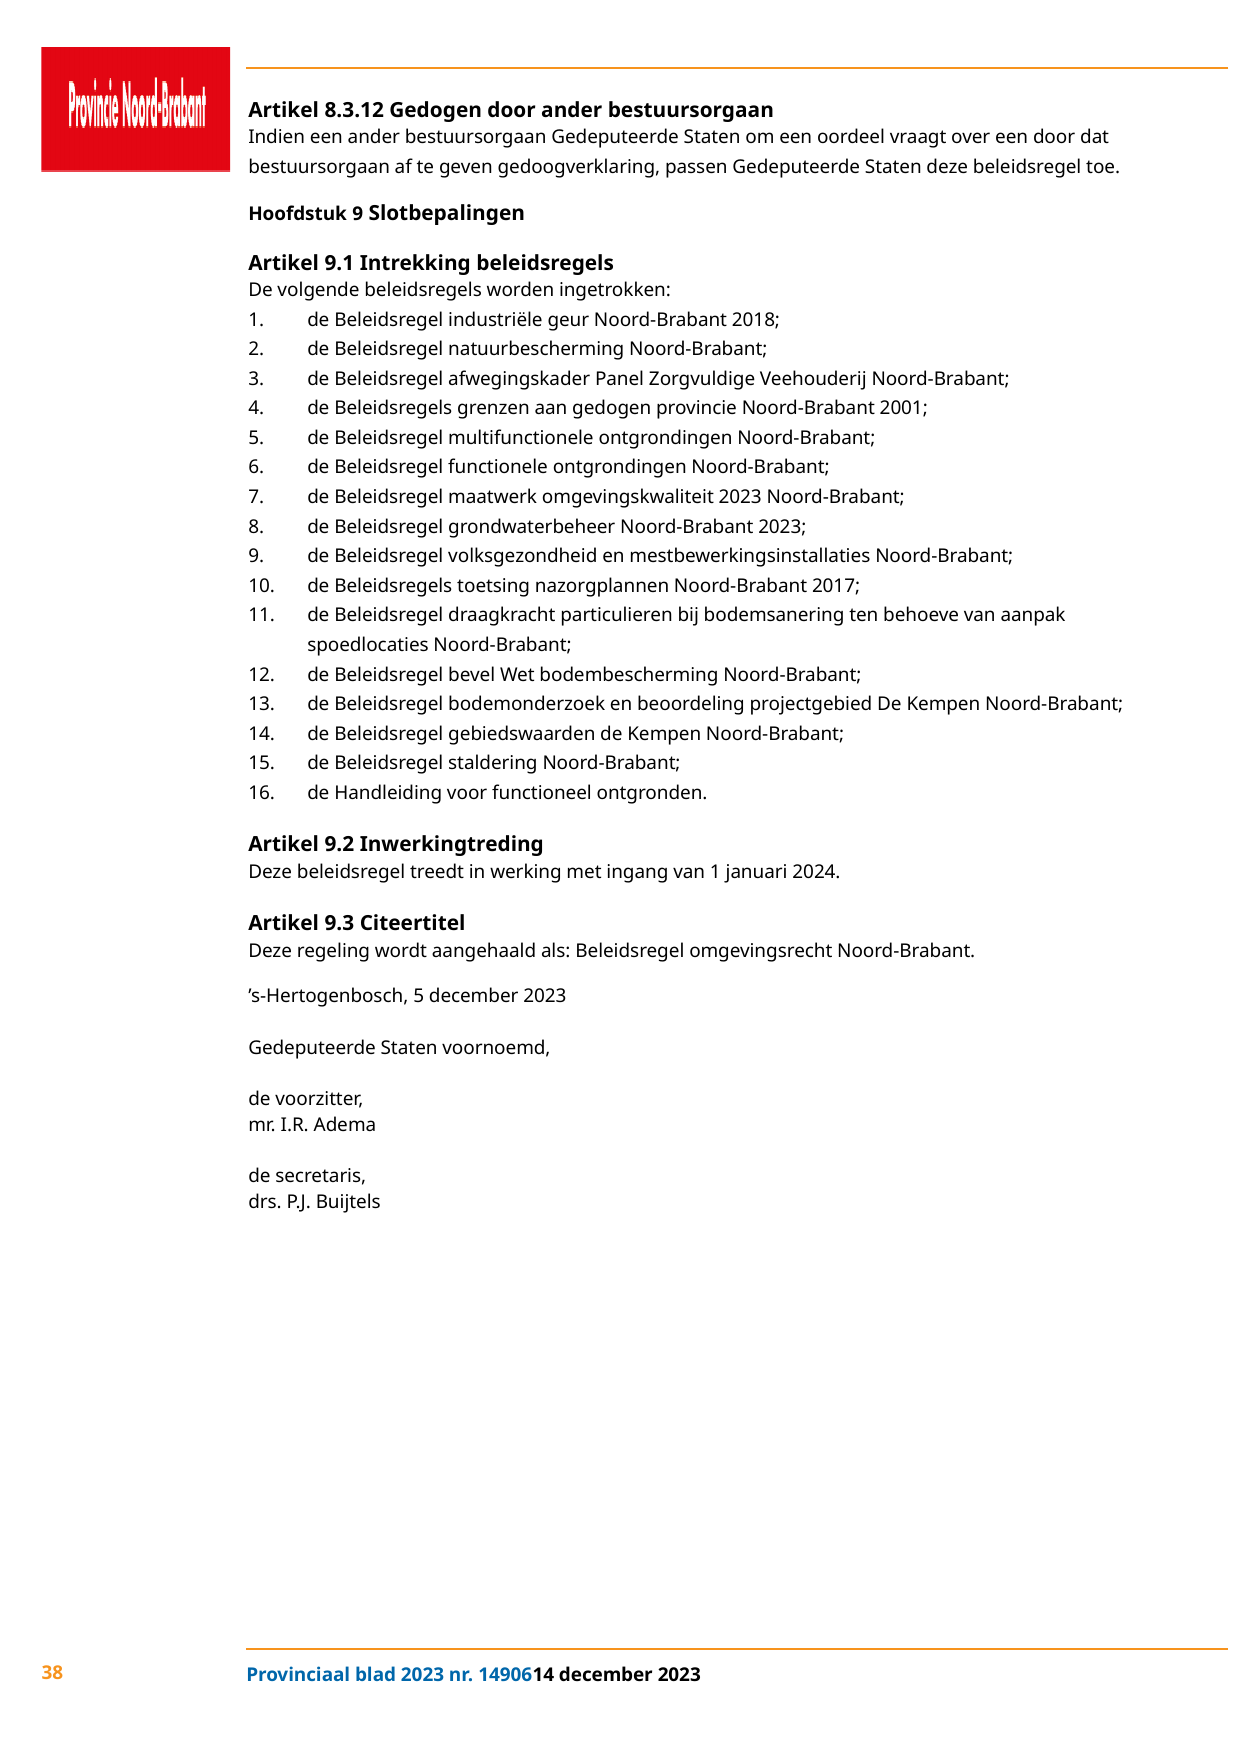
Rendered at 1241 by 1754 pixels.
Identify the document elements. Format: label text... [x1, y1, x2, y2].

list de Beleidsregel volksgezondheid en mestbewerkingsinstallaties Noord-Brabant; [248, 542, 1152, 568]
list de Beleidsregel industriële geur Noord-Brabant 2018; [248, 306, 1152, 331]
list de Beleidsregel grondwaterbeheer Noord-Brabant 2023; [248, 513, 1152, 538]
list de Handleiding voor functioneel ontgronden. [248, 779, 1152, 805]
text drs. P.J. Buijtels [248, 1188, 1152, 1214]
picture [41, 47, 231, 172]
text ’s-Hertogenbosch, 5 december 2023 [248, 982, 1152, 1008]
text De volgende beleidsregels worden ingetrokken: [248, 276, 1152, 302]
text Artikel 9.1 Intrekking beleidsregels [248, 248, 1152, 276]
text mr. I.R. Adema [248, 1111, 1152, 1137]
list de Beleidsregel afwegingskader Panel Zorgvuldige Veehouderij Noord-Brabant; [248, 365, 1152, 391]
list de Beleidsregel maatwerk omgevingskwaliteit 2023 Noord-Brabant; [248, 483, 1152, 509]
list de Beleidsregel draagkracht particulieren bij bodemsanering ten behoeve van aanpak spoedlocaties Noord-Brabant; [248, 602, 1152, 657]
text Hoofdstuk 9 Slotbepalingen [248, 198, 1152, 227]
text Deze regeling wordt aangehaald als: Beleidsregel omgevingsrecht Noord-Brabant. [248, 937, 1152, 962]
text de secretaris, [248, 1162, 1152, 1188]
list de Beleidsregel staldering Noord-Brabant; [248, 749, 1152, 775]
text de voorzitter, [248, 1085, 1152, 1111]
text Indien een ander bestuursorgaan Gedeputeerde Staten om een oordeel vraagt over een door dat bestuursorgaan af te geven gedoogverklaring, passen Gedeputeerde Staten deze beleidsregel toe. [248, 123, 1152, 178]
list de Beleidsregel bodemonderzoek en beoordeling projectgebied De Kempen Noord-Brabant; [248, 690, 1152, 716]
list de Beleidsregel gebiedswaarden de Kempen Noord-Brabant; [248, 720, 1152, 746]
text Artikel 8.3.12 Gedogen door ander bestuursorgaan [248, 95, 1152, 123]
list de Beleidsregel functionele ontgrondingen Noord-Brabant; [248, 454, 1152, 479]
text Deze beleidsregel treedt in werking met ingang van 1 januari 2024. [248, 858, 1152, 884]
list de Beleidsregel natuurbescherming Noord-Brabant; [248, 335, 1152, 361]
list de Beleidsregel bevel Wet bodembescherming Noord-Brabant; [248, 661, 1152, 686]
text Artikel 9.3 Citeertitel [248, 908, 1152, 937]
list de Beleidsregels toetsing nazorgplannen Noord-Brabant 2017; [248, 572, 1152, 598]
text Artikel 9.2 Inwerkingtreding [248, 829, 1152, 858]
list de Beleidsregels grenzen aan gedogen provincie Noord-Brabant 2001; [248, 394, 1152, 420]
list de Beleidsregel multifunctionele ontgrondingen Noord-Brabant; [248, 424, 1152, 450]
text Gedeputeerde Staten voornoemd, [248, 1034, 1152, 1059]
